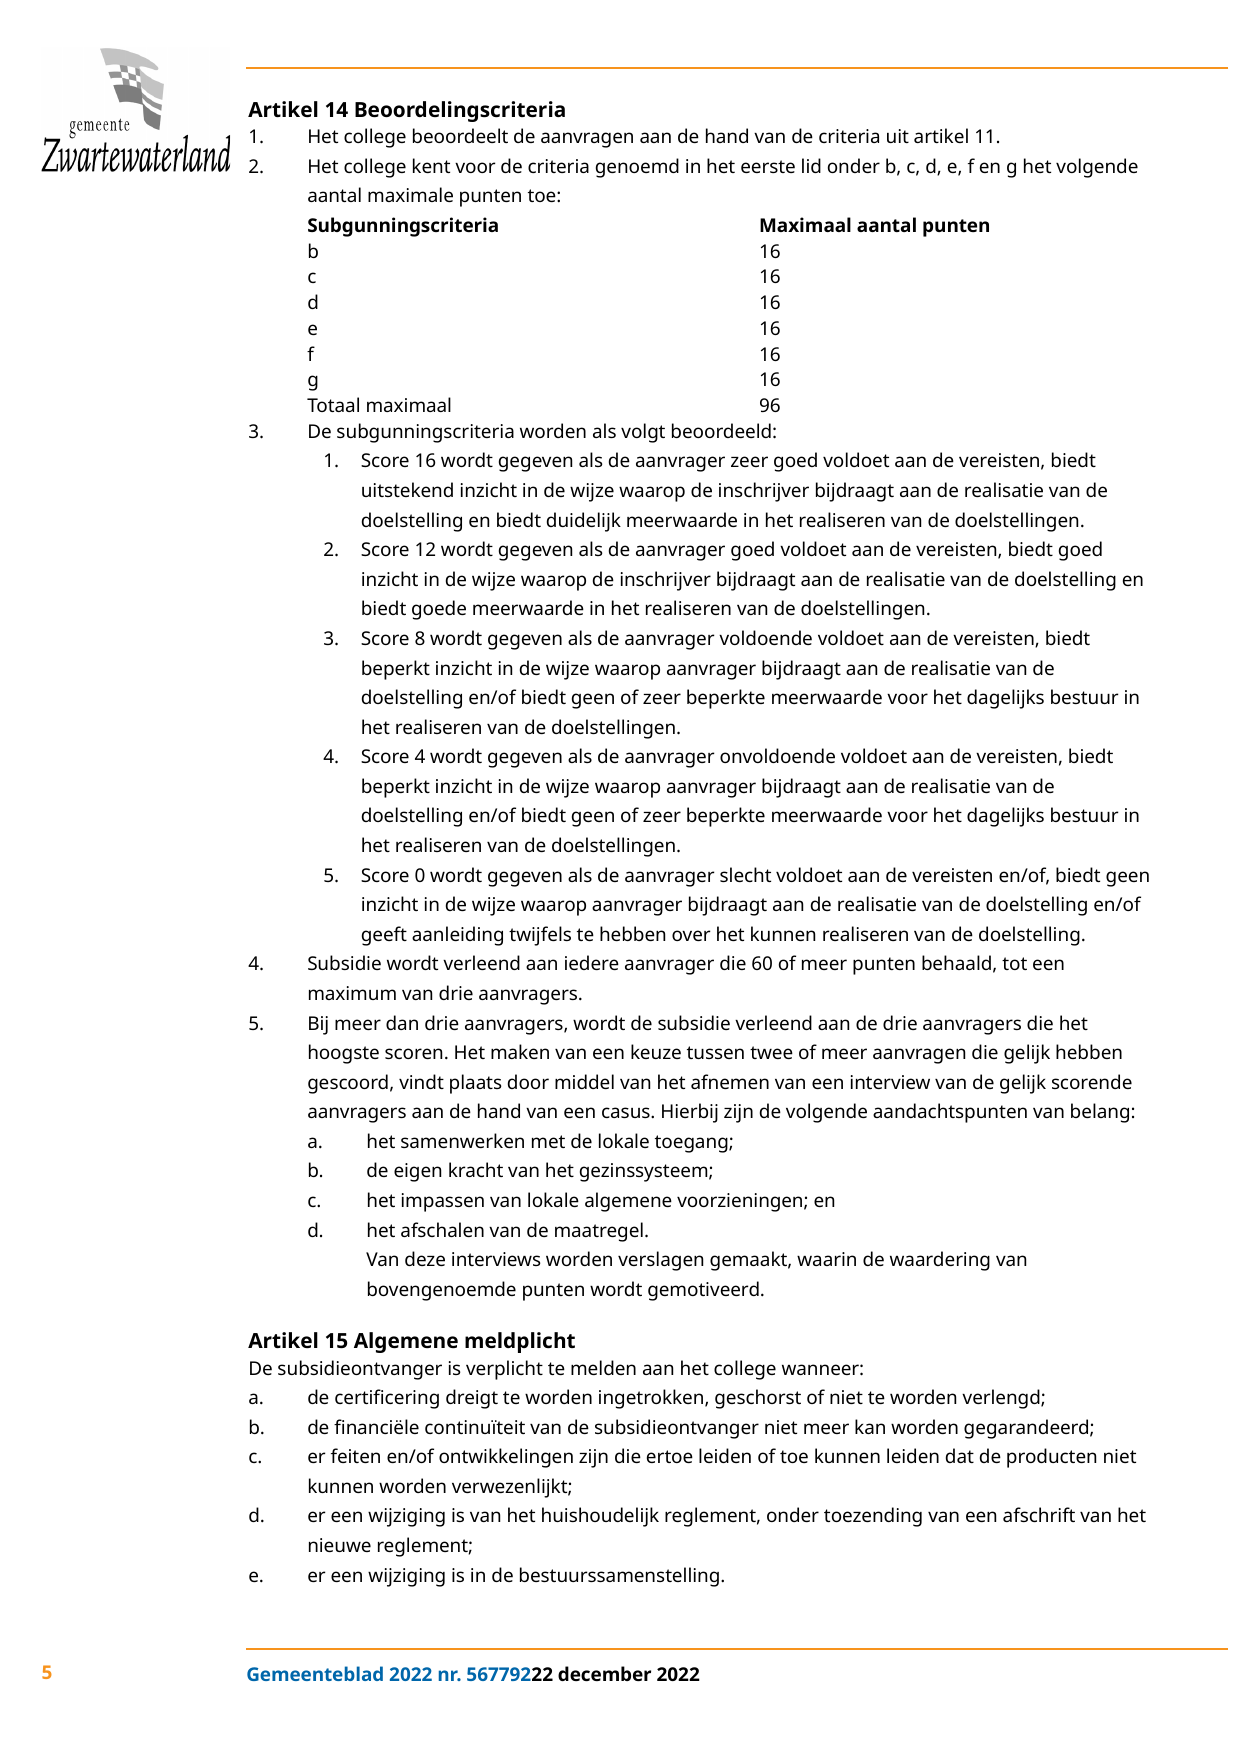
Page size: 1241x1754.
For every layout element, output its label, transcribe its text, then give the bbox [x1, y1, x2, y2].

table_cell 16 [759, 366, 1211, 392]
list Score 16 wordt gegeven als de aanvrager zeer goed voldoet aan de vereisten, biedt uitstekend inzicht in de wijze waarop de inschrijver bijdraagt aan de realisatie van de doelstelling en biedt duidelijk meerwaarde in het realiseren van de doelstellingen. [323, 448, 1152, 532]
list Het college beoordeelt de aanvragen aan de hand van de criteria uit artikel 11. [248, 123, 1152, 149]
list Het college kent voor de criteria genoemd in het eerste lid onder b, c, d, e, f en g het volgende aantal maximale punten toe: [248, 153, 1152, 208]
table_cell 16 [759, 238, 1211, 263]
table_header Maximaal aantal punten [759, 212, 1211, 238]
table_cell Totaal maximaal [307, 392, 759, 418]
table_cell f [307, 341, 759, 366]
table_cell b [307, 238, 759, 263]
table_cell 16 [759, 315, 1211, 341]
list het impassen van lokale algemene voorzieningen; en [307, 1187, 1152, 1213]
list er feiten en/of ontwikkelingen zijn die ertoe leiden of toe kunnen leiden dat de producten niet kunnen worden verwezenlijkt; [248, 1443, 1152, 1499]
table_header Subgunningscriteria [307, 212, 759, 238]
list Score 8 wordt gegeven als de aanvrager voldoende voldoet aan de vereisten, biedt beperkt inzicht in de wijze waarop aanvrager bijdraagt aan de realisatie van de doelstelling en/of biedt geen of zeer beperkte meerwaarde voor het dagelijks bestuur in het realiseren van de doelstellingen. [323, 625, 1152, 739]
list De subgunningscriteria worden als volgt beoordeeld: [248, 418, 1152, 444]
list Bij meer dan drie aanvragers, wordt de subsidie verleend aan de drie aanvragers die het hoogste scoren. Het maken van een keuze tussen twee of meer aanvragen die gelijk hebben gescoord, vindt plaats door middel van het afnemen van een interview van de gelijk scorende aanvragers aan de hand van een casus. Hierbij zijn de volgende aandachtspunten van belang: [248, 1010, 1152, 1124]
table_cell e [307, 315, 759, 341]
list Score 12 wordt gegeven als de aanvrager goed voldoet aan de vereisten, biedt goed inzicht in de wijze waarop de inschrijver bijdraagt aan de realisatie van de doelstelling en biedt goede meerwaarde in het realiseren van de doelstellingen. [323, 536, 1152, 621]
text De subsidieontvanger is verplicht te melden aan het college wanneer: [248, 1355, 1152, 1381]
list de eigen kracht van het gezinssysteem; [307, 1158, 1152, 1183]
list de certificering dreigt te worden ingetrokken, geschorst of niet te worden verlengd; [248, 1384, 1152, 1410]
table_cell 16 [759, 264, 1211, 289]
list Van deze interviews worden verslagen gemaakt, waarin de waardering van bovengenoemde punten wordt gemotiveerd. [307, 1246, 1152, 1302]
table_cell 16 [759, 289, 1211, 315]
table_cell g [307, 366, 759, 392]
table_cell 16 [759, 341, 1211, 366]
list er een wijziging is in de bestuurssamenstelling. [248, 1562, 1152, 1588]
list Score 4 wordt gegeven als de aanvrager onvoldoende voldoet aan de vereisten, biedt beperkt inzicht in de wijze waarop aanvrager bijdraagt aan de realisatie van de doelstelling en/of biedt geen of zeer beperkte meerwaarde voor het dagelijks bestuur in het realiseren van de doelstellingen. [323, 743, 1152, 858]
text Artikel 15 Algemene meldplicht [248, 1326, 1152, 1355]
list de financiële continuïteit van de subsidieontvanger niet meer kan worden gegarandeerd; [248, 1414, 1152, 1440]
table_cell c [307, 264, 759, 289]
list Score 0 wordt gegeven als de aanvrager slecht voldoet aan de vereisten en/of, biedt geen inzicht in de wijze waarop aanvrager bijdraagt aan de realisatie van de doelstelling en/of geeft aanleiding twijfels te hebben over het kunnen realiseren van de doelstelling. [323, 862, 1152, 947]
text Artikel 14 Beoordelingscriteria [248, 95, 1152, 123]
table_cell d [307, 289, 759, 315]
list er een wijziging is van het huishoudelijk reglement, onder toezending van een afschrift van het nieuwe reglement; [248, 1503, 1152, 1558]
picture [41, 47, 231, 172]
table_cell 96 [759, 392, 1211, 418]
list het samenwerken met de lokale toegang; [307, 1128, 1152, 1154]
list Subsidie wordt verleend aan iedere aanvrager die 60 of meer punten behaald, tot een maximum van drie aanvragers. [248, 951, 1152, 1006]
list het afschalen van de maatregel. [307, 1217, 1152, 1242]
